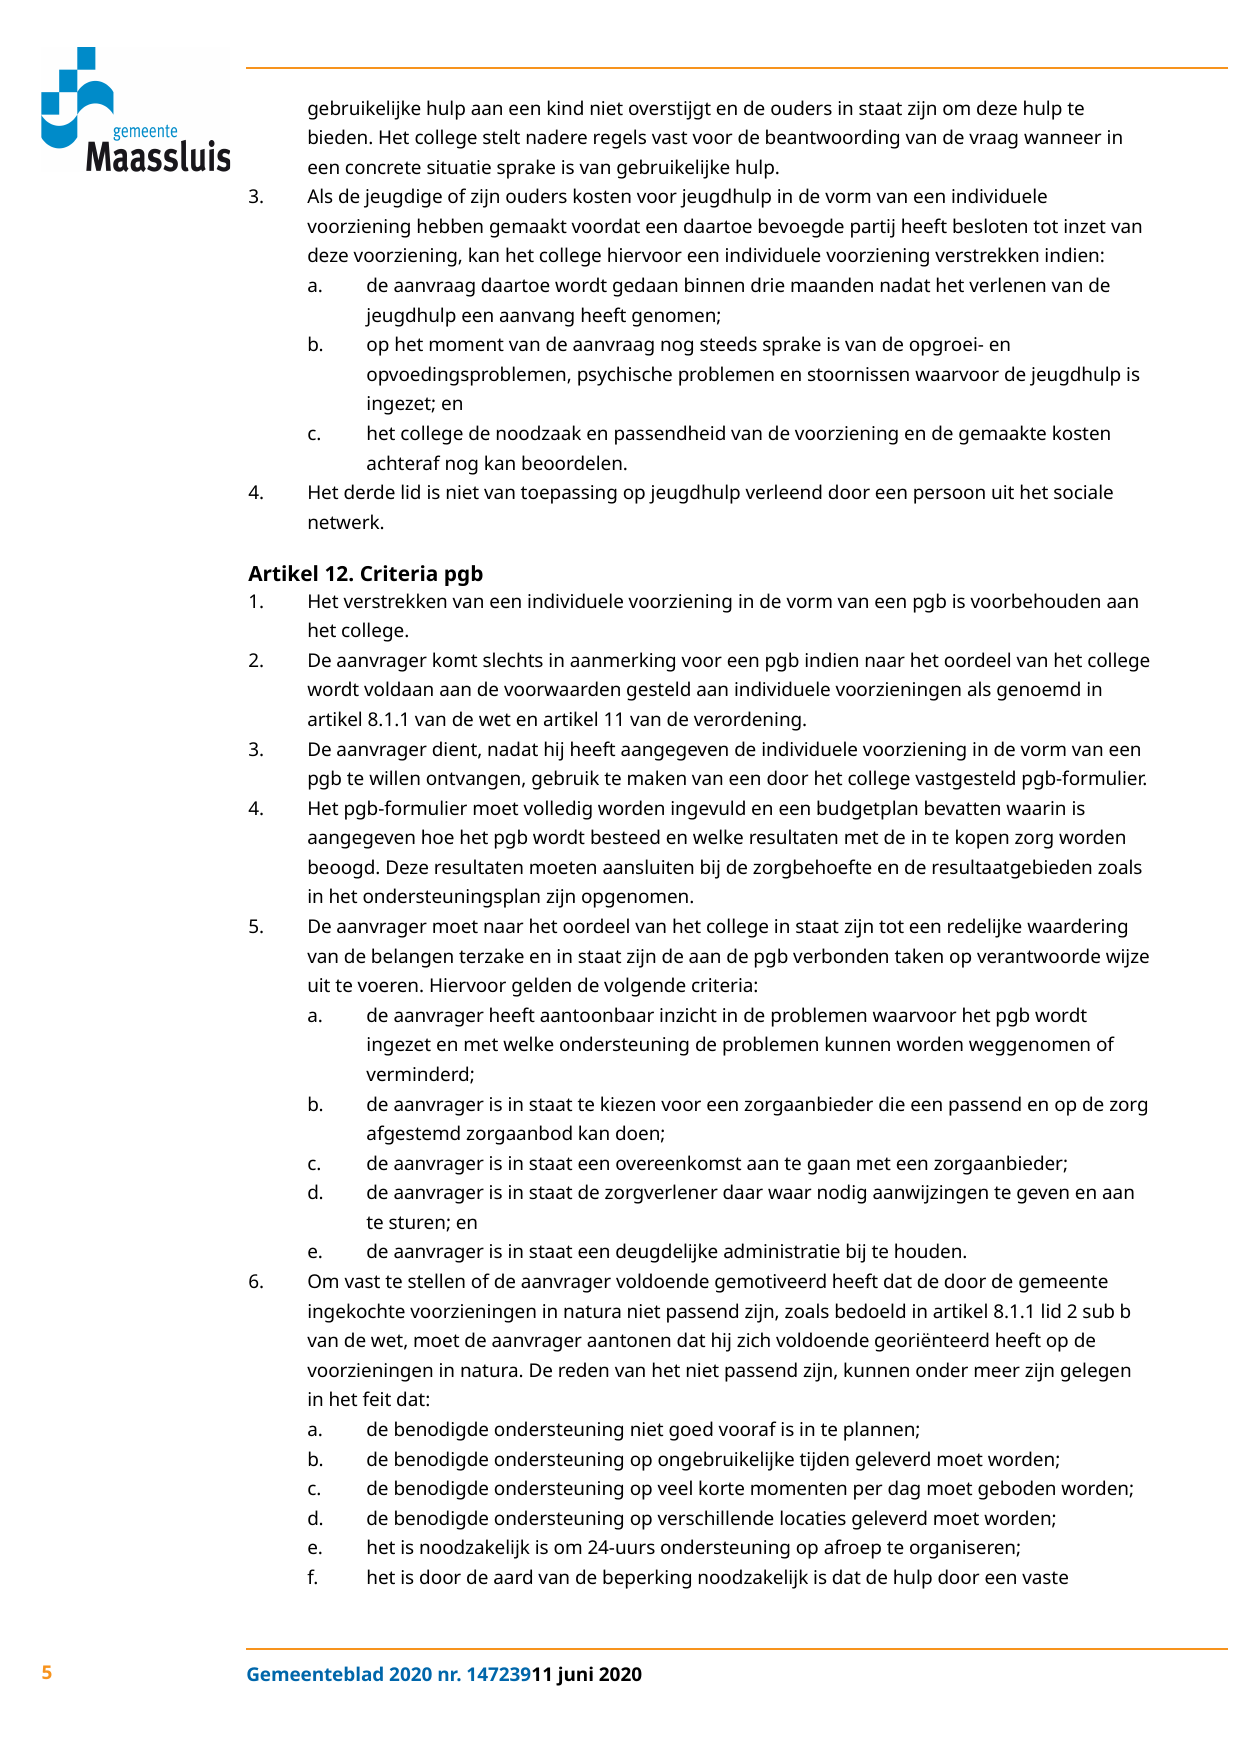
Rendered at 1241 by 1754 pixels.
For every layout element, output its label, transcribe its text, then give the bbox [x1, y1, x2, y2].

picture [41, 47, 77, 92]
list De aanvrager moet naar het oordeel van het college in staat zijn tot een redelijke waardering van de belangen terzake en in staat zijn de aan de pgb verbonden taken op verantwoorde wijze uit te voeren. Hiervoor gelden de volgende criteria: [248, 913, 1152, 998]
list de benodigde ondersteuning op verschillende locaties geleverd moet worden; [307, 1505, 1152, 1531]
list het college de noodzaak en passendheid van de voorziening en de gemaakte kosten achteraf nog kan beoordelen. [307, 420, 1152, 476]
list het is door de aard van de beperking noodzakelijk is dat de hulp door een vaste [307, 1564, 1152, 1590]
list De aanvrager dient, nadat hij heeft aangegeven de individuele voorziening in de vorm van een pgb te willen ontvangen, gebruik te maken van een door het college vastgesteld pgb-formulier. [248, 736, 1152, 791]
list op het moment van de aanvraag nog steeds sprake is van de opgroei- en opvoedingsproblemen, psychische problemen en stoornissen waarvoor de jeugdhulp is ingezet; en [307, 331, 1152, 416]
list de aanvraag daartoe wordt gedaan binnen drie maanden nadat het verlenen van de jeugdhulp een aanvang heeft genomen; [307, 272, 1152, 328]
list Het pgb-formulier moet volledig worden ingevuld en een budgetplan bevatten waarin is aangegeven hoe het pgb wordt besteed en welke resultaten met de in te kopen zorg worden beoogd. Deze resultaten moeten aansluiten bij de zorgbehoefte en de resultaatgebieden zoals in het ondersteuningsplan zijn opgenomen. [248, 795, 1152, 909]
list de aanvrager is in staat een deugdelijke administratie bij te houden. [307, 1239, 1152, 1264]
list de aanvrager is in staat een overeenkomst aan te gaan met een zorgaanbieder; [307, 1150, 1152, 1176]
list Als de jeugdige of zijn ouders kosten voor jeugdhulp in de vorm van een individuele voorziening hebben gemaakt voordat een daartoe bevoegde partij heeft besloten tot inzet van deze voorziening, kan het college hiervoor een individuele voorziening verstrekken indien: [248, 183, 1152, 268]
text Artikel 12. Criteria pgb [248, 559, 1152, 588]
list de benodigde ondersteuning op ongebruikelijke tijden geleverd moet worden; [307, 1446, 1152, 1471]
list de benodigde ondersteuning niet goed vooraf is in te plannen; [307, 1416, 1152, 1442]
list het is noodzakelijk is om 24-uurs ondersteuning op afroep te organiseren; [307, 1534, 1152, 1560]
list de aanvrager heeft aantoonbaar inzicht in de problemen waarvoor het pgb wordt ingezet en met welke ondersteuning de problemen kunnen worden weggenomen of verminderd; [307, 1002, 1152, 1087]
picture [41, 47, 231, 172]
list de aanvrager is in staat de zorgverlener daar waar nodig aanwijzingen te geven en aan te sturen; en [307, 1179, 1152, 1235]
list de benodigde ondersteuning op veel korte momenten per dag moet geboden worden; [307, 1475, 1152, 1501]
list De aanvrager komt slechts in aanmerking voor een pgb indien naar het oordeel van het college wordt voldaan aan de voorwaarden gesteld aan individuele voorzieningen als genoemd in artikel 8.1.1 van de wet en artikel 11 van de verordening. [248, 647, 1152, 732]
list gebruikelijke hulp aan een kind niet overstijgt en de ouders in staat zijn om deze hulp te bieden. Het college stelt nadere regels vast voor de beantwoording van de vraag wanneer in een concrete situatie sprake is van gebruikelijke hulp. [248, 95, 1152, 180]
list Het derde lid is niet van toepassing op jeugdhulp verleend door een persoon uit het sociale netwerk. [248, 479, 1152, 535]
list Om vast te stellen of de aanvrager voldoende gemotiveerd heeft dat de door de gemeente ingekochte voorzieningen in natura niet passend zijn, zoals bedoeld in artikel 8.1.1 lid 2 sub b van de wet, moet de aanvrager aantonen dat hij zich voldoende georiënteerd heeft op de voorzieningen in natura. De reden van het niet passend zijn, kunnen onder meer zijn gelegen in het feit dat: [248, 1268, 1152, 1412]
list Het verstrekken van een individuele voorziening in de vorm van een pgb is voorbehouden aan het college. [248, 588, 1152, 643]
list de aanvrager is in staat te kiezen voor een zorgaanbieder die een passend en op de zorg afgestemd zorgaanbod kan doen; [307, 1091, 1152, 1146]
